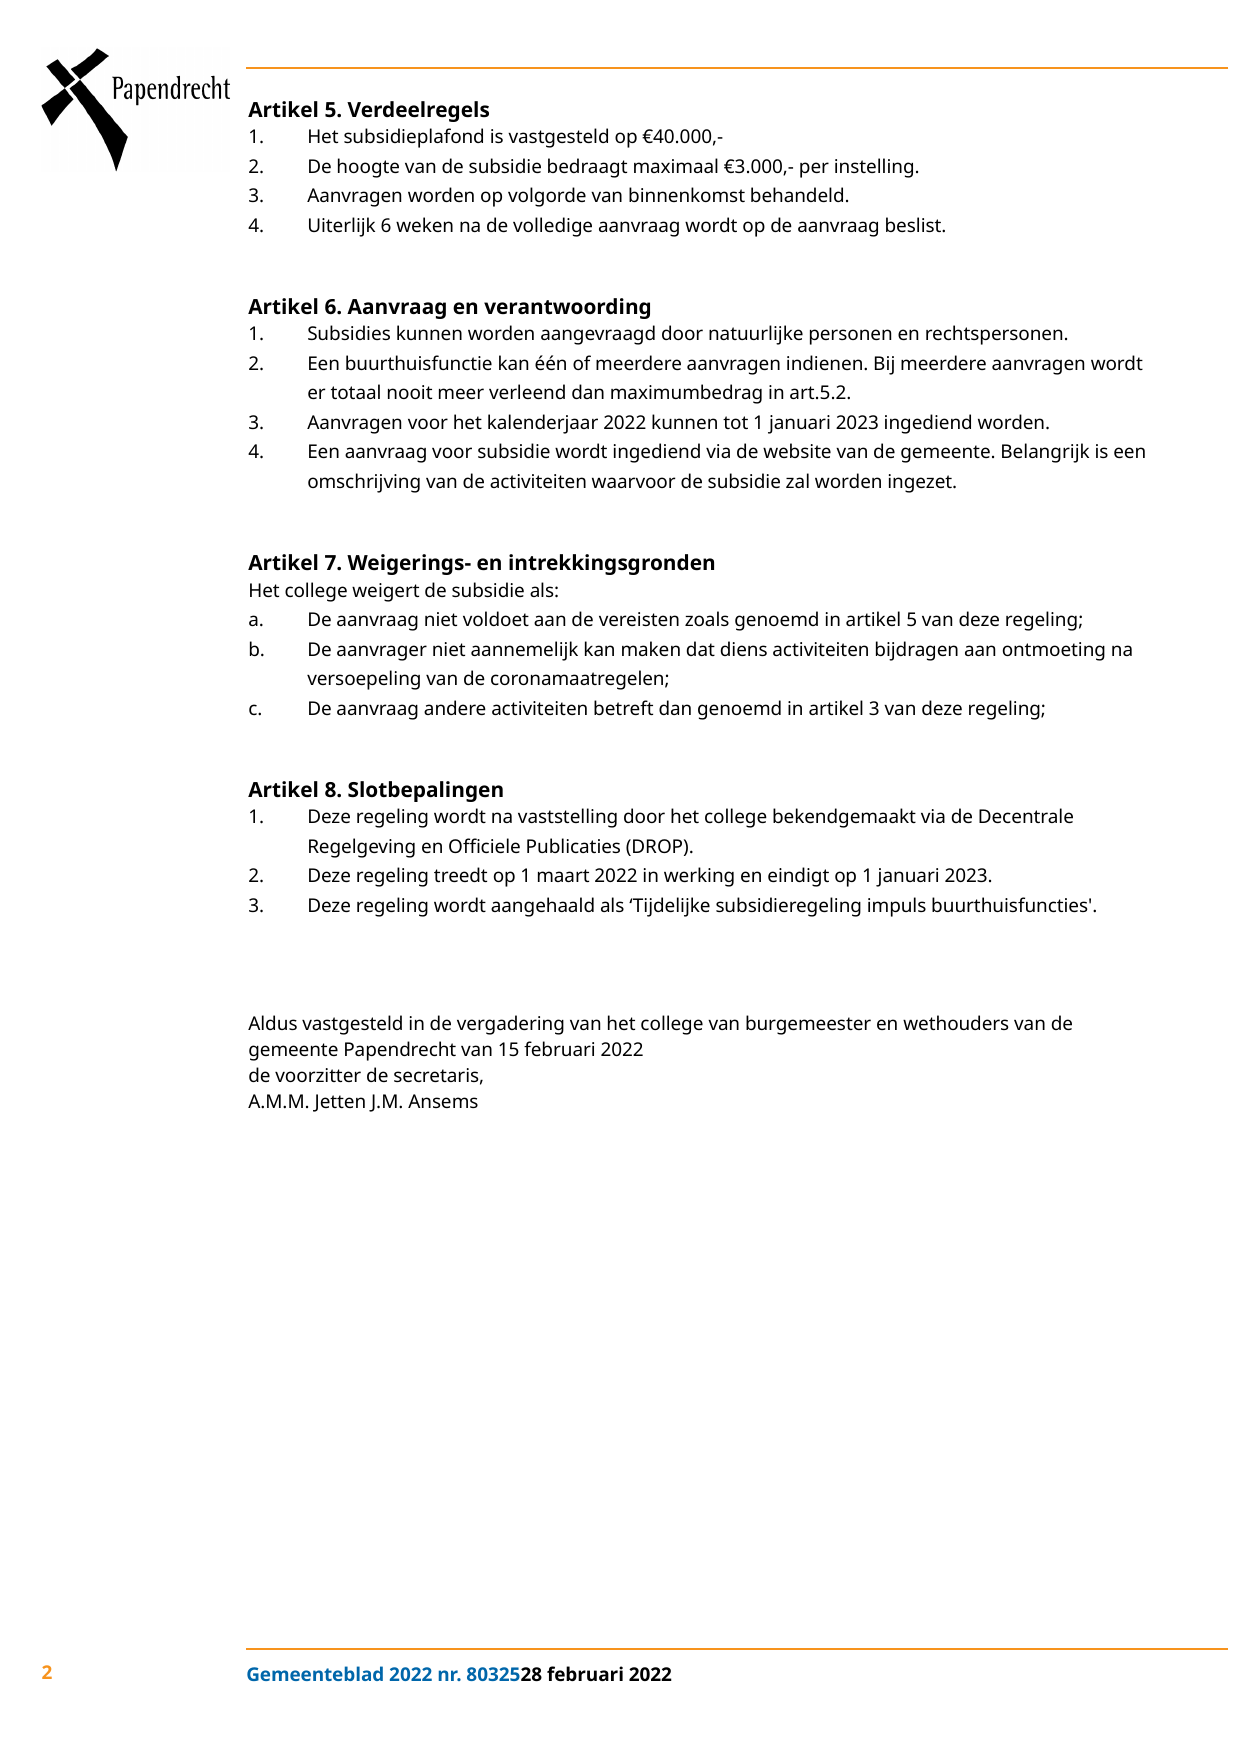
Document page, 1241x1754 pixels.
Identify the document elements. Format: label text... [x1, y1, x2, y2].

list De aanvraag andere activiteiten betreft dan genoemd in artikel 3 van deze regeling; [248, 695, 1152, 721]
list De hoogte van de subsidie bedraagt maximaal €3.000,- per instelling. [248, 153, 1152, 178]
list Uiterlijk 6 weken na de volledige aanvraag wordt op de aanvraag beslist. [248, 212, 1152, 238]
text Artikel 5. Verdeelregels [248, 95, 1152, 123]
list Deze regeling wordt na vaststelling door het college bekendgemaakt via de Decentrale Regelgeving en Officiele Publicaties (DROP). [248, 803, 1152, 859]
picture [41, 47, 231, 172]
text Artikel 7. Weigerings- en intrekkingsgronden [248, 548, 1152, 577]
list De aanvrager niet aannemelijk kan maken dat diens activiteiten bijdragen aan ontmoeting na versoepeling van de coronamaatregelen; [248, 636, 1152, 691]
text Artikel 8. Slotbepalingen [248, 775, 1152, 803]
list Een aanvraag voor subsidie wordt ingediend via de website van de gemeente. Belangrijk is een omschrijving van de activiteiten waarvoor de subsidie zal worden ingezet. [248, 439, 1152, 494]
text Aldus vastgesteld in de vergadering van het college van burgemeester en wethouders van de gemeente Papendrecht van 15 februari 2022 [248, 1011, 1152, 1062]
text Het college weigert de subsidie als: [248, 577, 1152, 602]
list Subsidies kunnen worden aangevraagd door natuurlijke personen en rechtspersonen. [248, 320, 1152, 346]
list De aanvraag niet voldoet aan de vereisten zoals genoemd in artikel 5 van deze regeling; [248, 606, 1152, 632]
list Deze regeling treedt op 1 maart 2022 in werking en eindigt op 1 januari 2023. [248, 863, 1152, 888]
list Aanvragen voor het kalenderjaar 2022 kunnen tot 1 januari 2023 ingediend worden. [248, 409, 1152, 435]
text de voorzitter de secretaris, [248, 1062, 1152, 1088]
list Een buurthuisfunctie kan één of meerdere aanvragen indienen. Bij meerdere aanvragen wordt er totaal nooit meer verleend dan maximumbedrag in art.5.2. [248, 350, 1152, 405]
text A.M.M. Jetten J.M. Ansems [248, 1088, 1152, 1113]
list Het subsidieplafond is vastgesteld op €40.000,- [248, 123, 1152, 149]
list Aanvragen worden op volgorde van binnenkomst behandeld. [248, 182, 1152, 208]
text Artikel 6. Aanvraag en verantwoording [248, 292, 1152, 320]
list Deze regeling wordt aangehaald als ‘Tijdelijke subsidieregeling impuls buurthuisfuncties'. [248, 892, 1152, 918]
